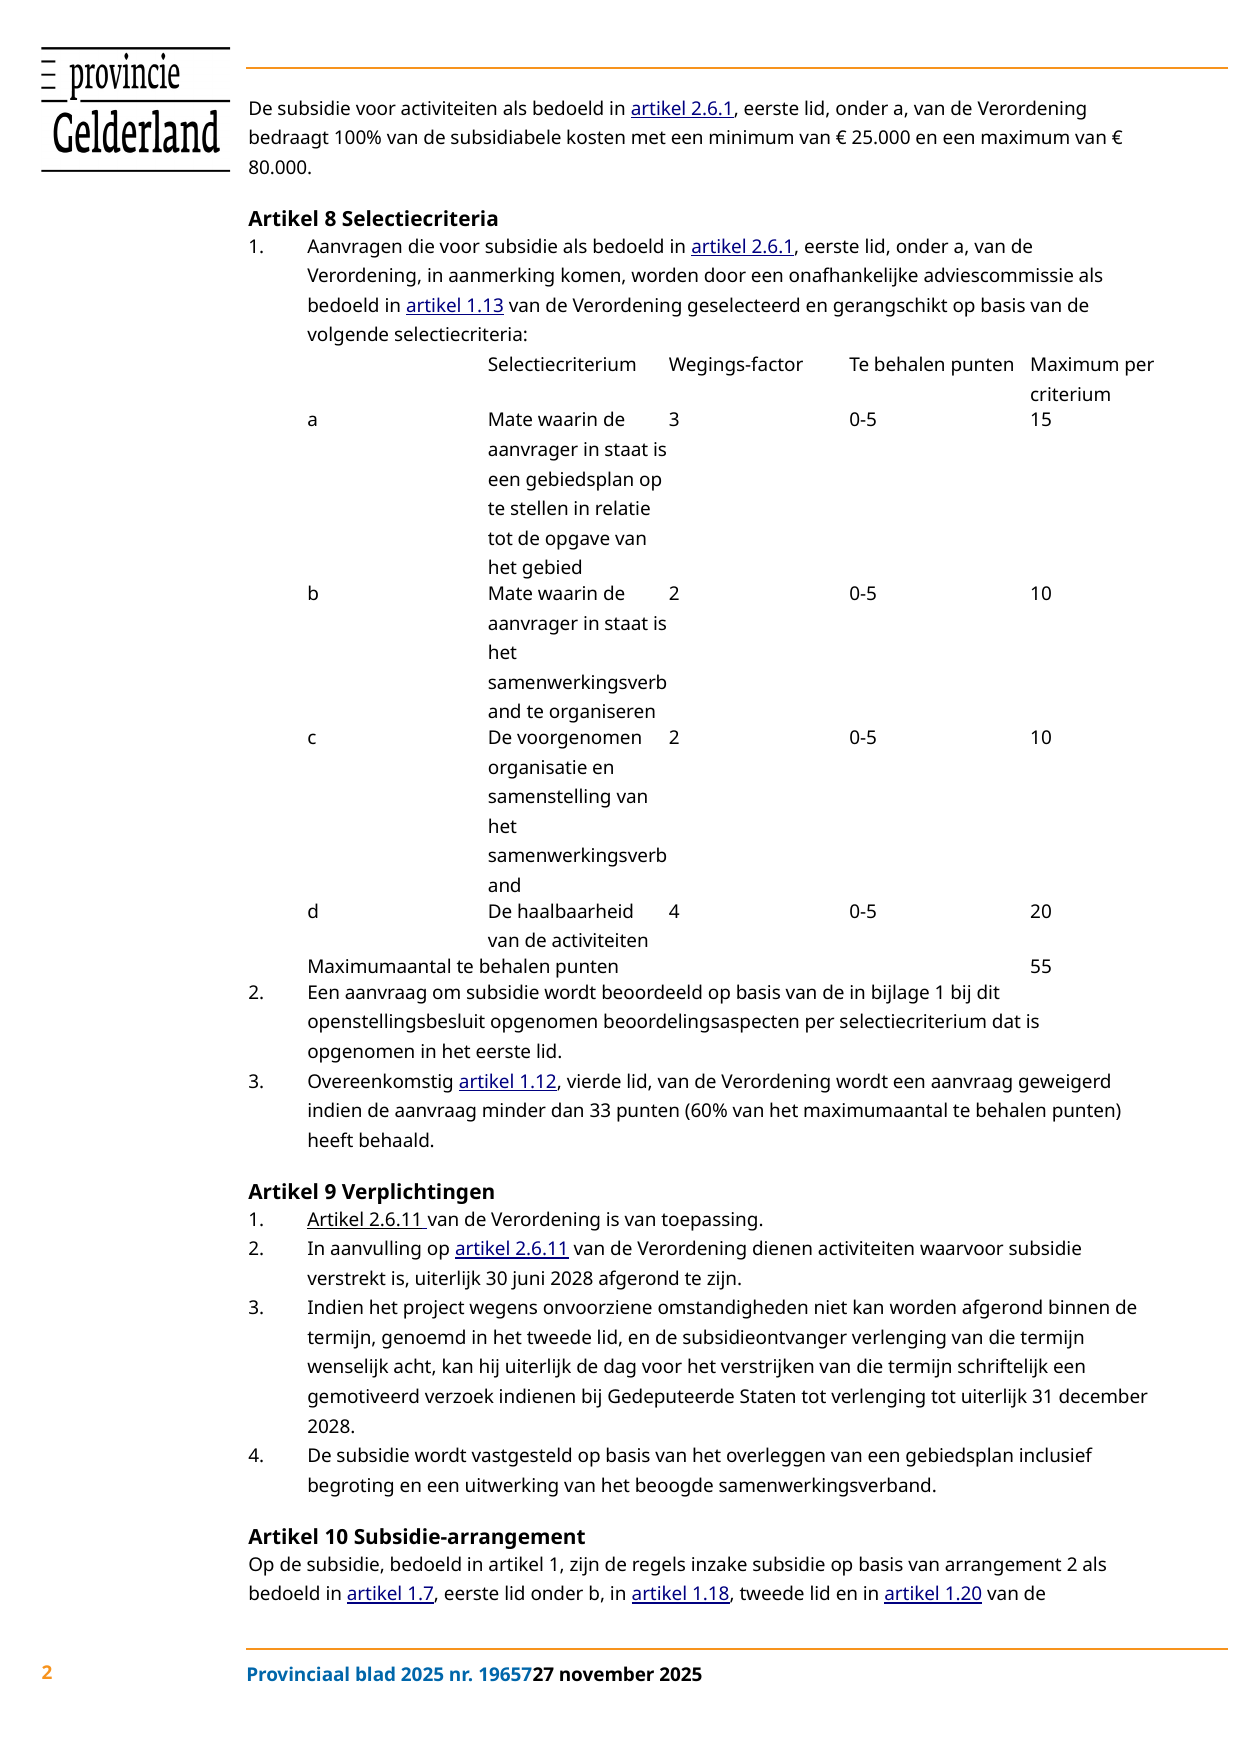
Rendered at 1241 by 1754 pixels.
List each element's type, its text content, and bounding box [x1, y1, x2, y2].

list De subsidie wordt vastgesteld op basis van het overleggen van een gebiedsplan inclusief begroting en een uitwerking van het beoogde samenwerkingsverband. [248, 1442, 1152, 1498]
picture [41, 47, 231, 172]
table_cell c [307, 724, 488, 898]
table_header Te behalen punten [849, 351, 1030, 407]
table_header Selectiecriterium [488, 351, 668, 407]
table_cell De haalbaarheid van de activiteiten [488, 898, 668, 953]
table_cell Mate waarin de aanvrager in staat is het samenwerkingsverband te organiseren [488, 580, 668, 724]
table_cell 3 [669, 407, 849, 580]
table_cell a [307, 407, 488, 580]
list Aanvragen die voor subsidie als bedoeld in artikel 2.6.1, eerste lid, onder a, van de Verordening, in aanmerking komen, worden door een onafhankelijke adviescommissie als bedoeld in artikel 1.13 van de Verordening geselecteerd en gerangschikt op basis van de volgende selectiecriteria: [248, 233, 1152, 347]
table_cell 4 [669, 898, 849, 953]
table_cell 10 [1030, 580, 1211, 724]
text Artikel 10 Subsidie-arrangement [248, 1522, 1152, 1551]
list Artikel 2.6.11 van de Verordening is van toepassing. [248, 1206, 1152, 1232]
text Artikel 8 Selectiecriteria [248, 204, 1152, 233]
table_cell Mate waarin de aanvrager in staat is een gebiedsplan op te stellen in relatie tot de opgave van het gebied [488, 407, 668, 580]
table_cell 0-5 [849, 580, 1030, 724]
text De subsidie voor activiteiten als bedoeld in artikel 2.6.1, eerste lid, onder a, van de Verordening bedraagt 100% van de subsidiabele kosten met een minimum van € 25.000 en een maximum van € 80.000. [248, 95, 1152, 180]
table_cell Maximumaantal te behalen punten [307, 953, 1030, 979]
list Overeenkomstig artikel 1.12, vierde lid, van de Verordening wordt een aanvraag geweigerd indien de aanvraag minder dan 33 punten (60% van het maximumaantal te behalen punten) heeft behaald. [248, 1068, 1152, 1153]
table_cell 0-5 [849, 724, 1030, 898]
table_cell 20 [1030, 898, 1211, 953]
table_cell 2 [669, 724, 849, 898]
list Indien het project wegens onvoorziene omstandigheden niet kan worden afgerond binnen de termijn, genoemd in het tweede lid, en de subsidieontvanger verlenging van die termijn wenselijk acht, kan hij uiterlijk de dag voor het verstrijken van die termijn schriftelijk een gemotiveerd verzoek indienen bij Gedeputeerde Staten tot verlenging tot uiterlijk 31 december 2028. [248, 1294, 1152, 1439]
list Een aanvraag om subsidie wordt beoordeeld op basis van de in bijlage 1 bij dit openstellingsbesluit opgenomen beoordelingsaspecten per selectiecriterium dat is opgenomen in het eerste lid. [248, 979, 1152, 1064]
table_cell b [307, 580, 488, 724]
table_cell 15 [1030, 407, 1211, 580]
text Artikel 9 Verplichtingen [248, 1177, 1152, 1206]
text Op de subsidie, bedoeld in artikel 1, zijn de regels inzake subsidie op basis van arrangement 2 als bedoeld in artikel 1.7, eerste lid onder b, in artikel 1.18, tweede lid en in artikel 1.20 van de [248, 1551, 1152, 1606]
table_cell 10 [1030, 724, 1211, 898]
table_cell d [307, 898, 488, 953]
table_cell 2 [669, 580, 849, 724]
table_header Maximum per criterium [1030, 351, 1211, 407]
table_cell De voorgenomen organisatie en samenstelling van het samenwerkingsverband [488, 724, 668, 898]
table_cell 0-5 [849, 407, 1030, 580]
table_cell 0-5 [849, 898, 1030, 953]
table_cell 55 [1030, 953, 1211, 979]
list In aanvulling op artikel 2.6.11 van de Verordening dienen activiteiten waarvoor subsidie verstrekt is, uiterlijk 30 juni 2028 afgerond te zijn. [248, 1235, 1152, 1291]
table_header [307, 351, 488, 407]
table_header Wegings-factor [669, 351, 849, 407]
